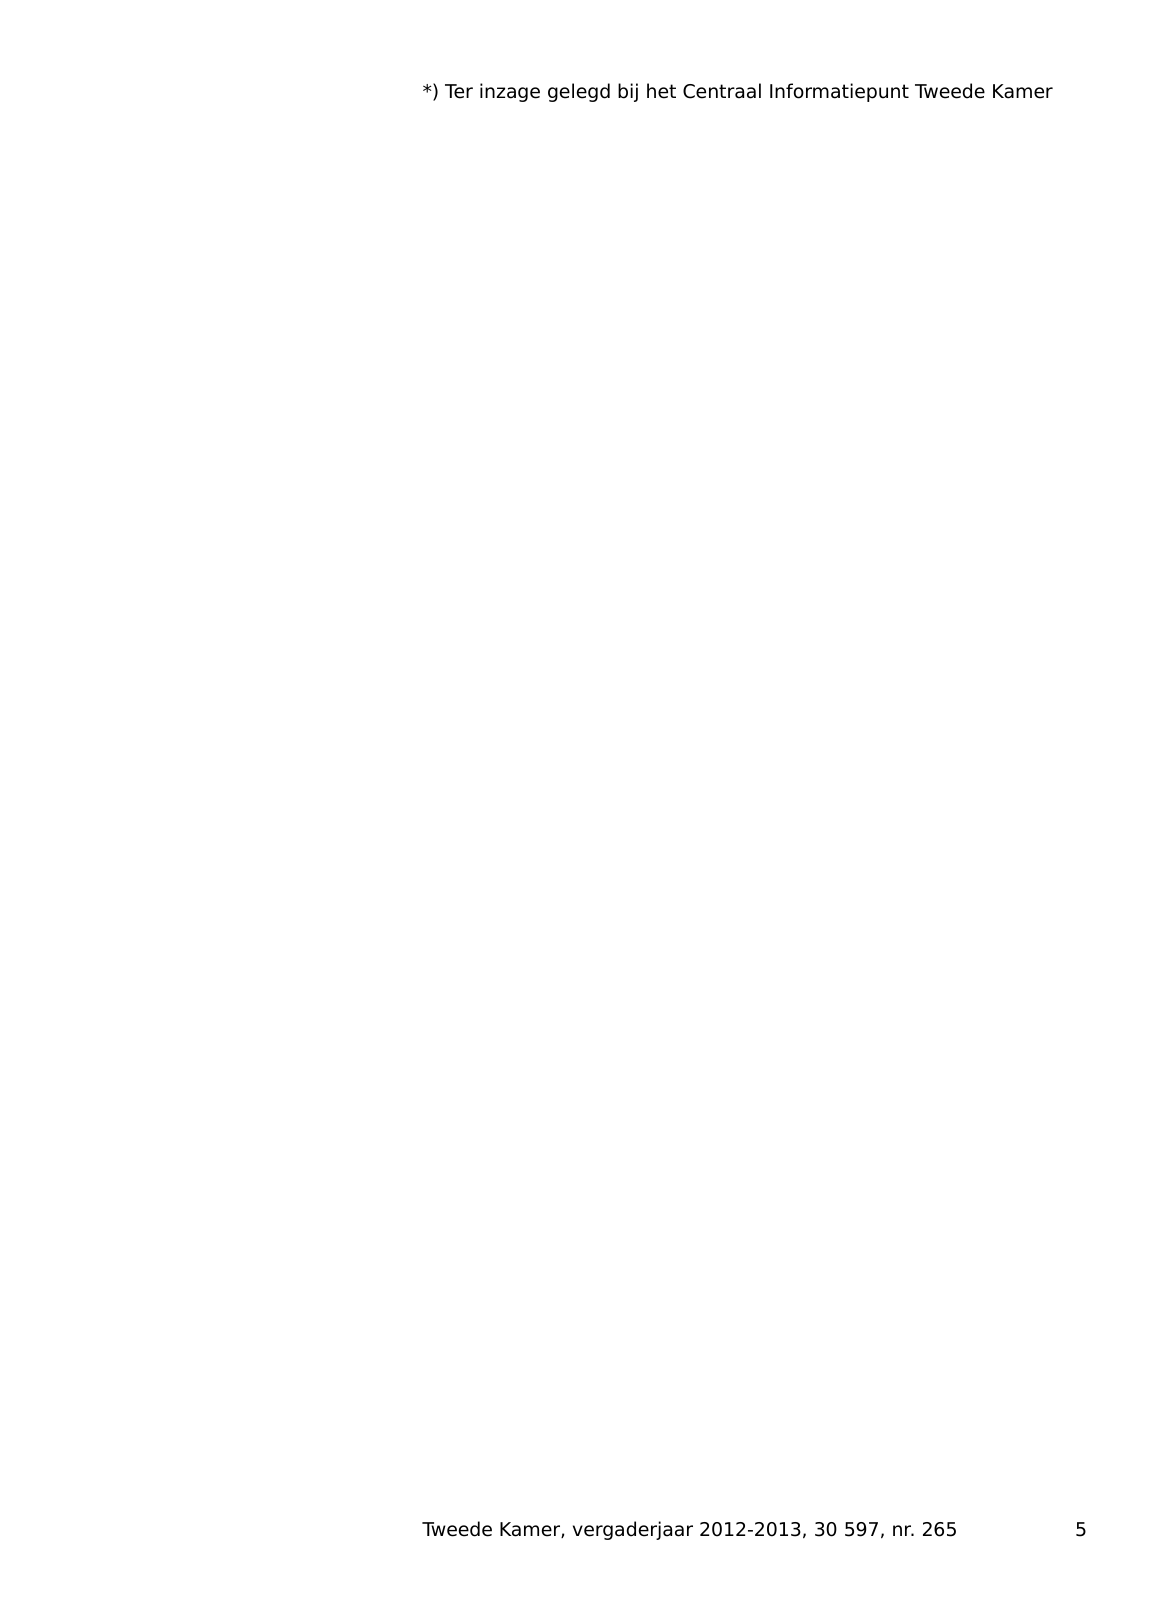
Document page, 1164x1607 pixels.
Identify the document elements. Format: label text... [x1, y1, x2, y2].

text *) Ter inzage gelegd bij het Centraal Informatiepunt Tweede Kamer [422, 81, 1087, 103]
